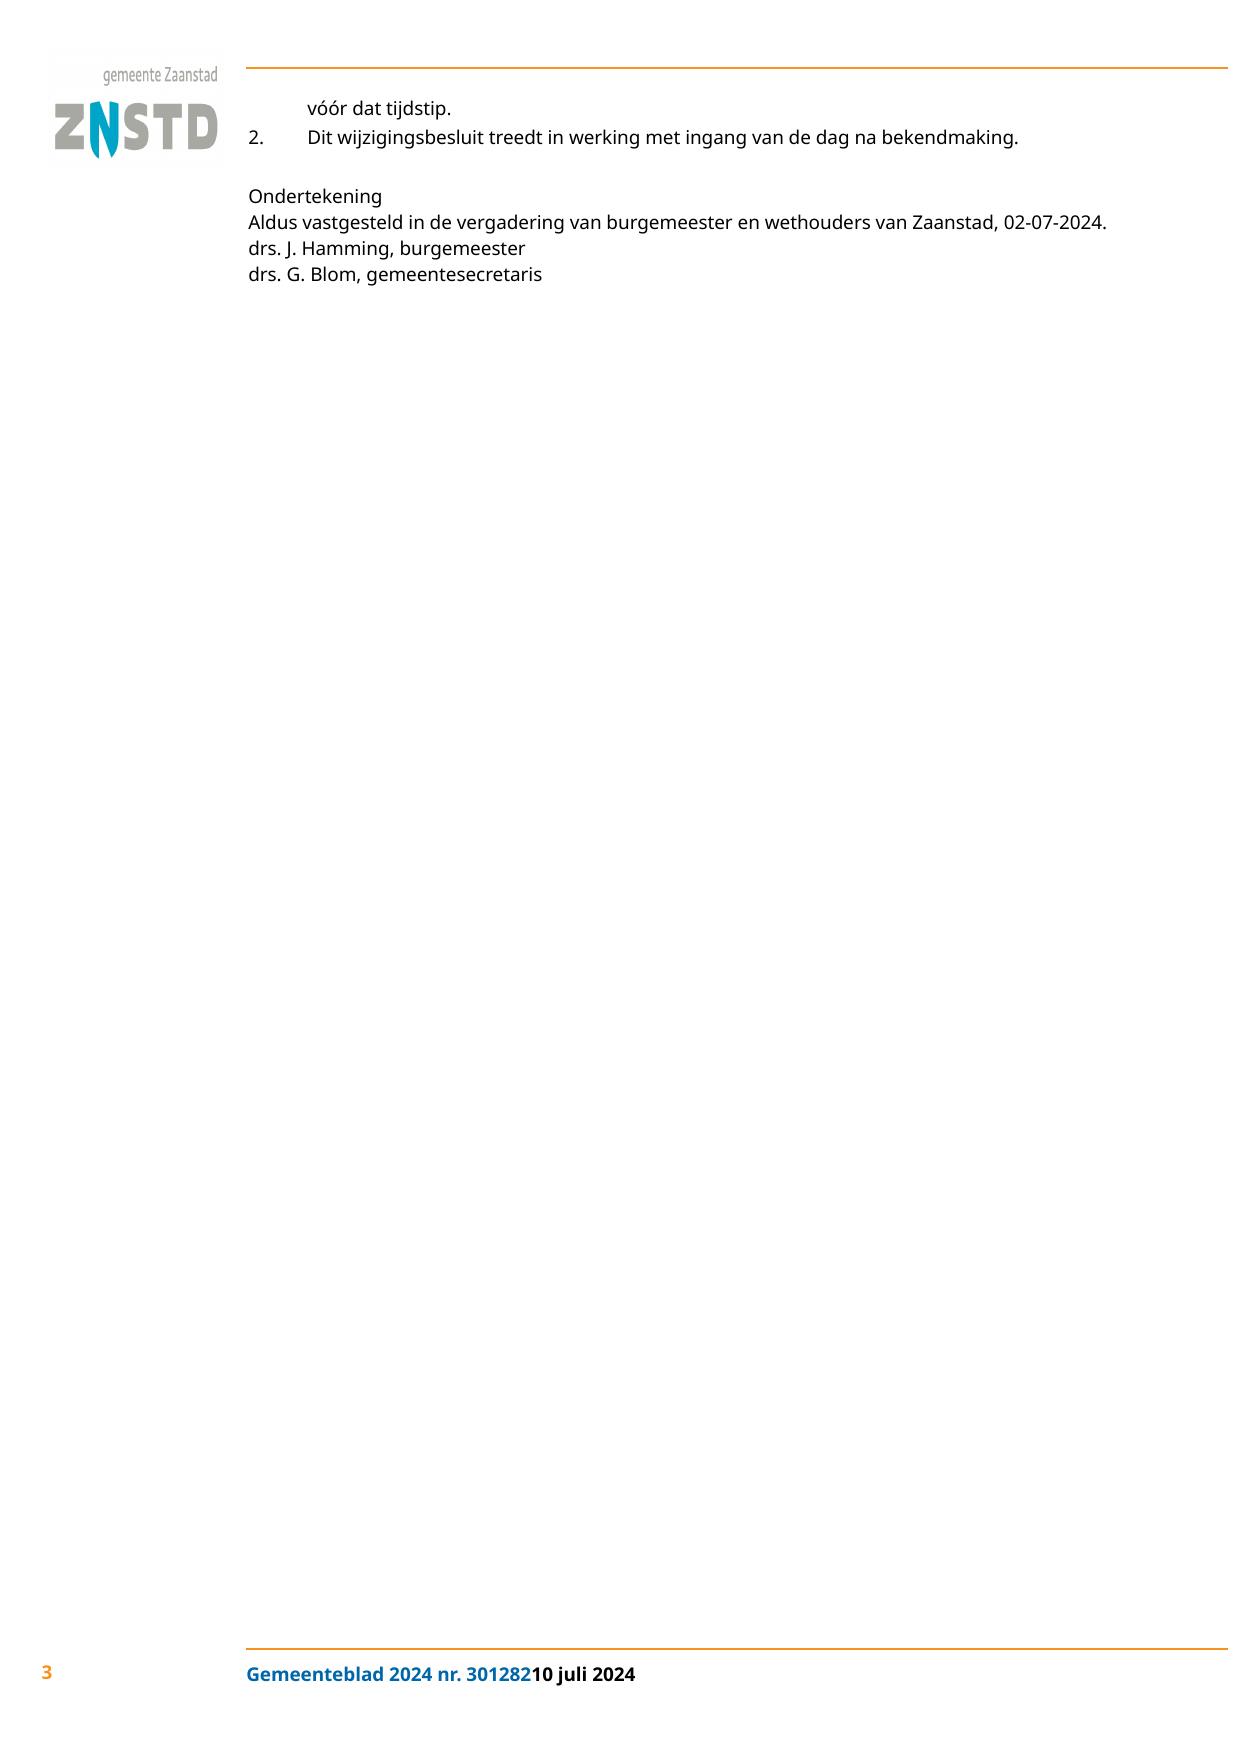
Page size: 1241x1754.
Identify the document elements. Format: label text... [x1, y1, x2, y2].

picture [41, 47, 231, 172]
text Aldus vastgesteld in de vergadering van burgemeester en wethouders van Zaanstad, 02-07-2024. [248, 209, 1152, 235]
list Dit wijzigingsbesluit treedt in werking met ingang van de dag na bekendmaking. [248, 124, 1152, 150]
text drs. J. Hamming, burgemeester [248, 235, 1152, 261]
list vóór dat tijdstip. [248, 95, 1152, 121]
text drs. G. Blom, gemeentesecretaris [248, 261, 1152, 286]
text Ondertekening [248, 183, 1152, 209]
